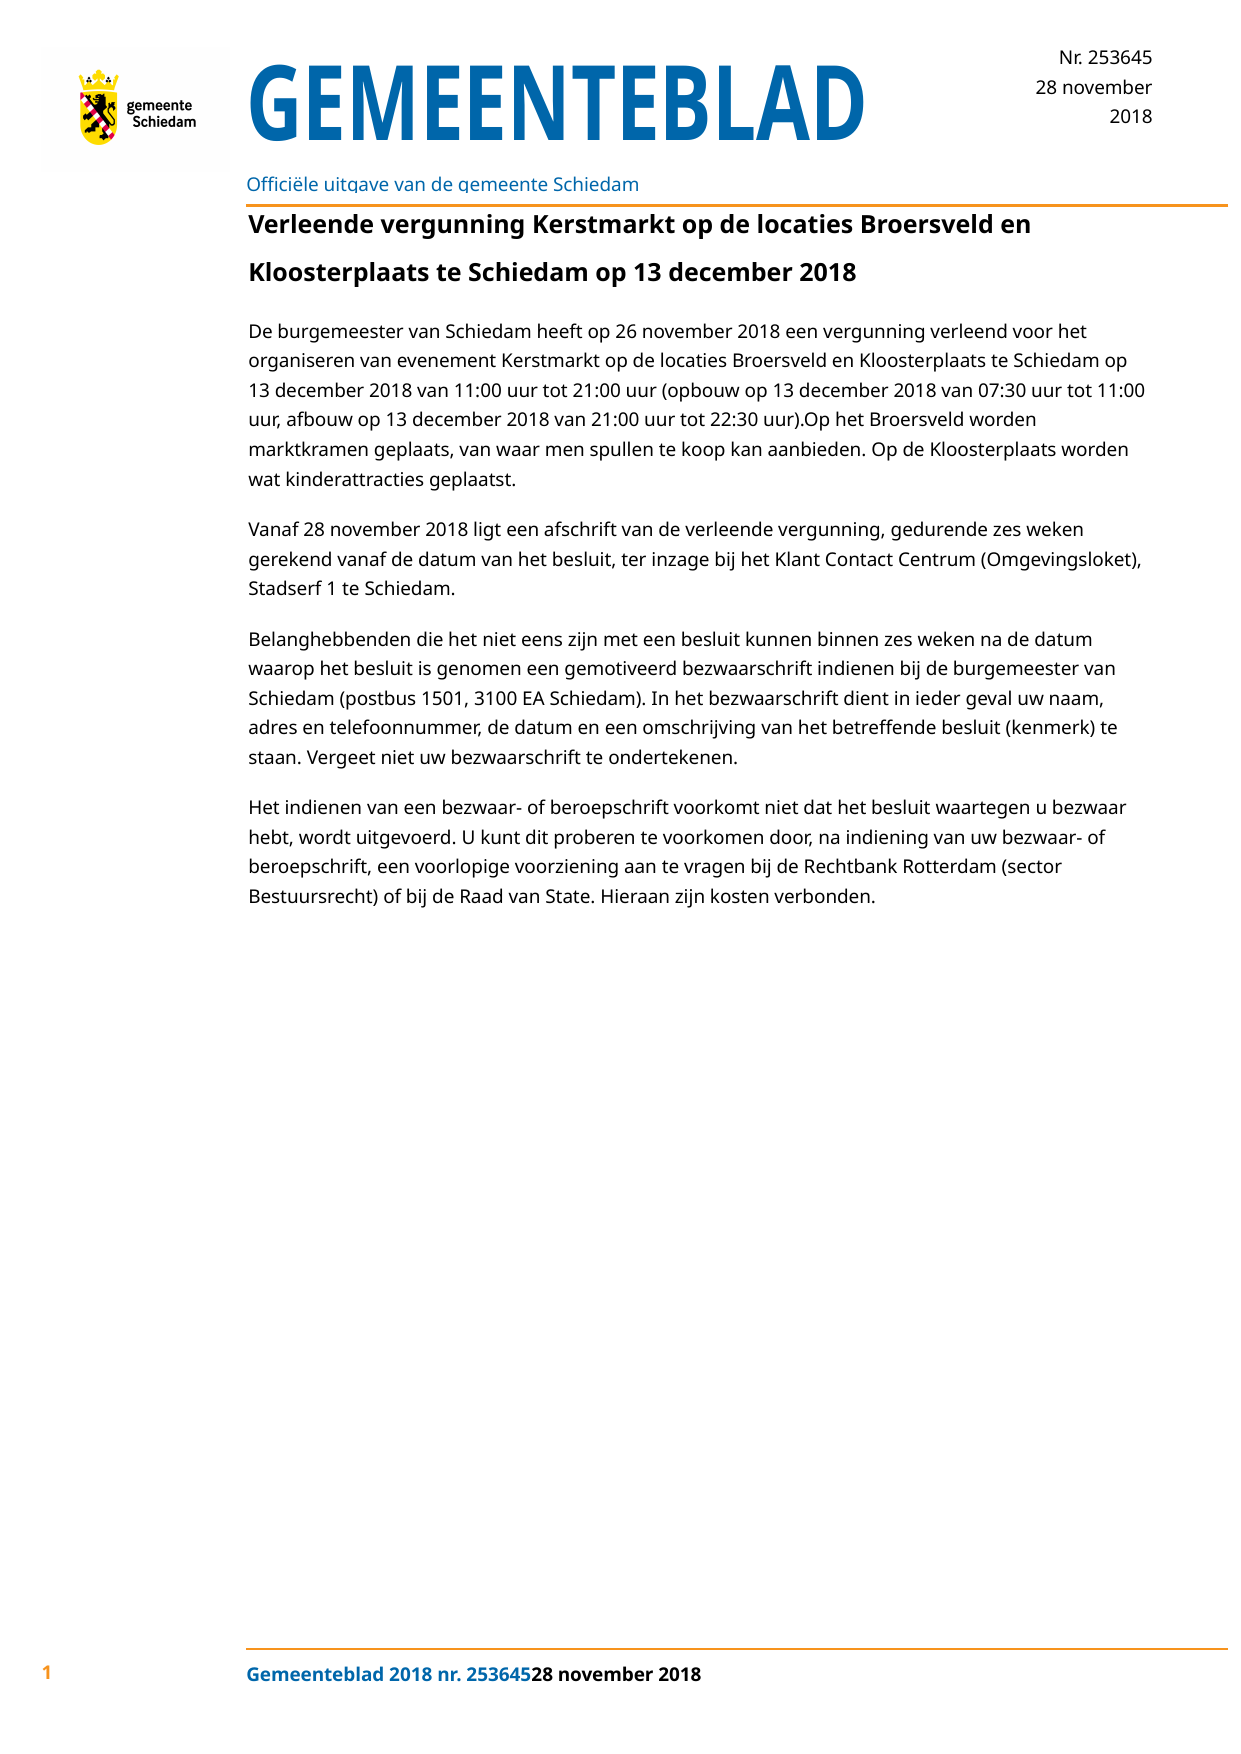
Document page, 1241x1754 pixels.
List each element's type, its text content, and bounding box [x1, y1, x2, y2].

picture [41, 47, 231, 172]
text Het indienen van een bezwaar- of beroepschrift voorkomt niet dat het besluit waartegen u bezwaar hebt, wordt uitgevoerd. U kunt dit proberen te voorkomen door, na indiening van uw bezwaar- of beroepschrift, een voorlopige voorziening aan te vragen bij de Rechtbank Rotterdam (sector Bestuursrecht) of bij de Raad van State. Hieraan zijn kosten verbonden. [248, 794, 1152, 909]
text Verleende vergunning Kerstmarkt op de locaties Broersveld en Kloosterplaats te Schiedam op 13 december 2018 [248, 207, 1152, 288]
text Belanghebbenden die het niet eens zijn met een besluit kunnen binnen zes weken na de datum waarop het besluit is genomen een gemotiveerd bezwaarschrift indienen bij de burgemeester van Schiedam (postbus 1501, 3100 EA Schiedam). In het bezwaarschrift dient in ieder geval uw naam, adres en telefoonnummer, de datum en een omschrijving van het betreffende besluit (kenmerk) te staan. Vergeet niet uw bezwaarschrift te ondertekenen. [248, 626, 1152, 770]
text Vanaf 28 november 2018 ligt een afschrift van de verleende vergunning, gedurende zes weken gerekend vanaf de datum van het besluit, ter inzage bij het Klant Contact Centrum (Omgevingsloket), Stadserf 1 te Schiedam. [248, 516, 1152, 601]
text De burgemeester van Schiedam heeft op 26 november 2018 een vergunning verleend voor het organiseren van evenement Kerstmarkt op de locaties Broersveld en Kloosterplaats te Schiedam op 13 december 2018 van 11:00 uur tot 21:00 uur (opbouw op 13 december 2018 van 07:30 uur tot 11:00 uur, afbouw op 13 december 2018 van 21:00 uur tot 22:30 uur).Op het Broersveld worden marktkramen geplaats, van waar men spullen te koop kan aanbieden. Op de Kloosterplaats worden wat kinderattracties geplaatst. [248, 318, 1152, 492]
